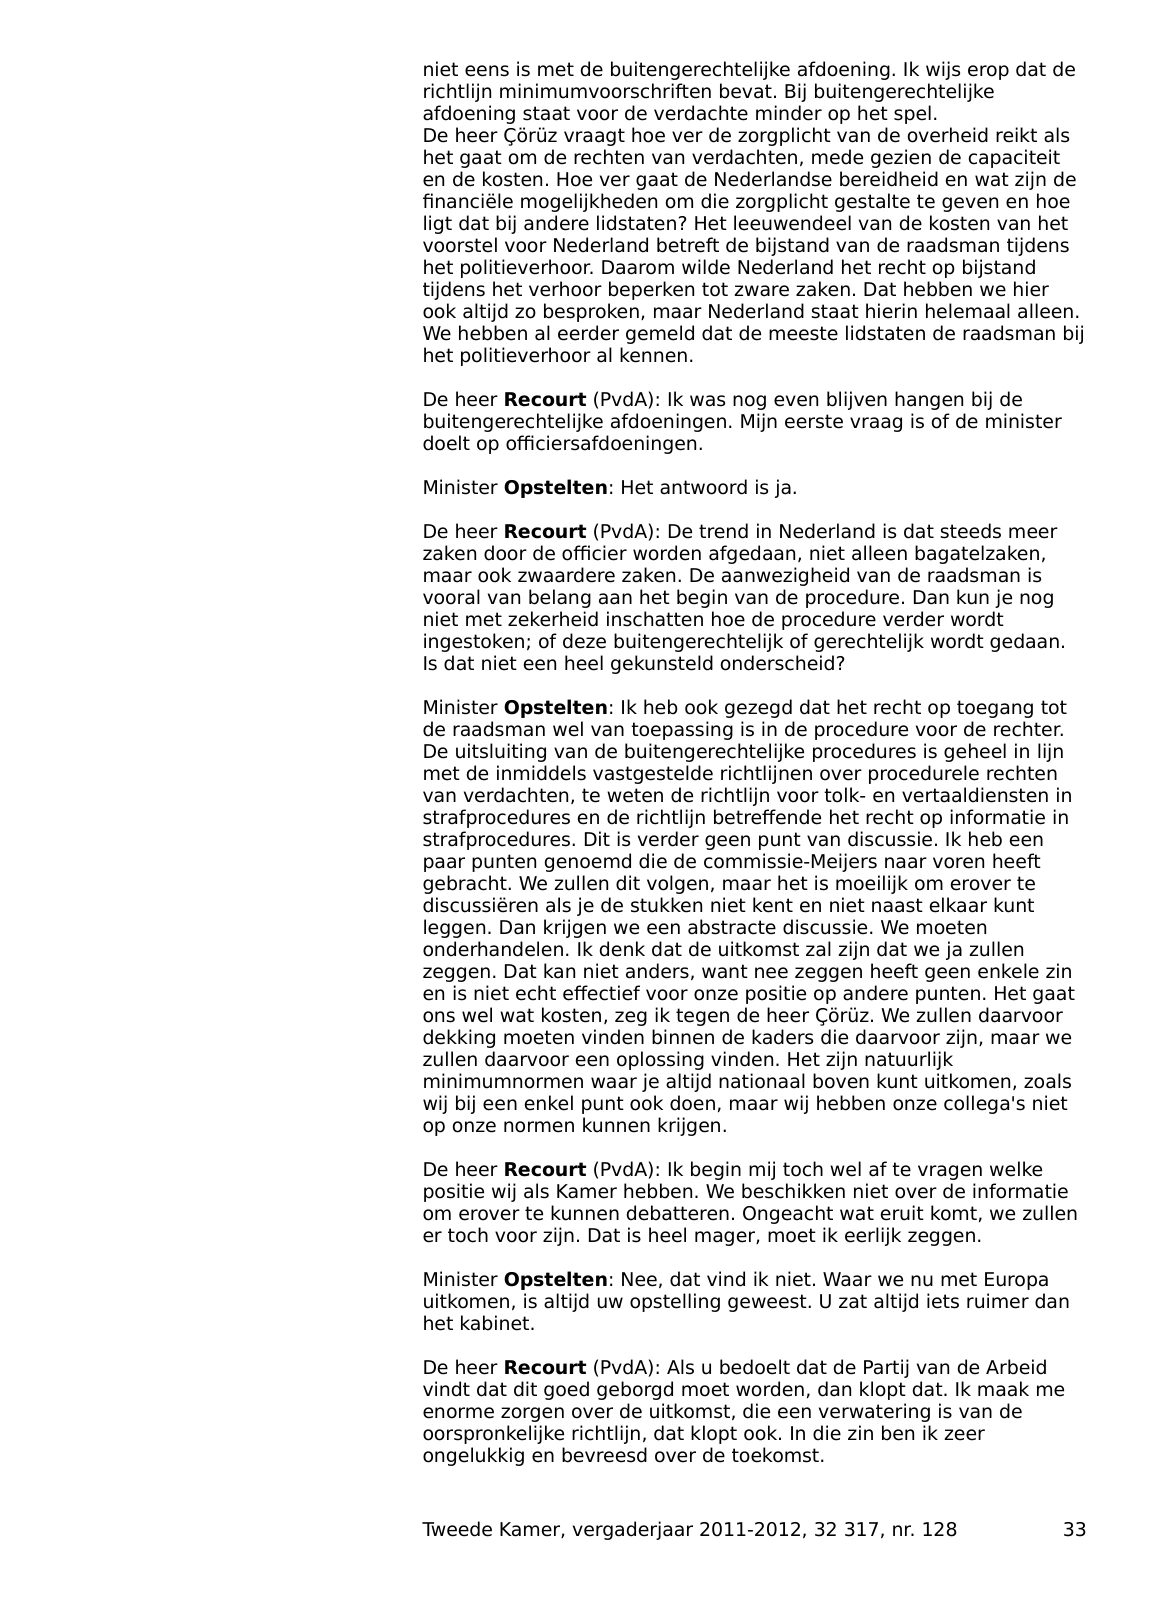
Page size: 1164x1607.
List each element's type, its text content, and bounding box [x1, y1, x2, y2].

text De heer Çörüz vraagt hoe ver de zorgplicht van de overheid reikt als het gaat om de rechten van verdachten, mede gezien de capaciteit en de kosten. Hoe ver gaat de Nederlandse bereidheid en wat zijn de financiële mogelijkheden om die zorgplicht gestalte te geven en hoe ligt dat bij andere lidstaten? Het leeuwendeel van de kosten van het voorstel voor Nederland betreft de bijstand van de raadsman tijdens het politieverhoor. Daarom wilde Nederland het recht op bijstand tijdens het verhoor beperken tot zware zaken. Dat hebben we hier ook altijd zo besproken, maar Nederland staat hierin helemaal alleen. We hebben al eerder gemeld dat de meeste lidstaten de raadsman bij het politieverhoor al kennen. [422, 125, 1087, 367]
text De heer Recourt (PvdA): Ik begin mij toch wel af te vragen welke positie wij als Kamer hebben. We beschikken niet over de informatie om erover te kunnen debatteren. Ongeacht wat eruit komt, we zullen er toch voor zijn. Dat is heel mager, moet ik eerlijk zeggen. [422, 1159, 1087, 1247]
text Minister Opstelten: Nee, dat vind ik niet. Waar we nu met Europa uitkomen, is altijd uw opstelling geweest. U zat altijd iets ruimer dan het kabinet. [422, 1269, 1087, 1335]
text De heer Recourt (PvdA): Als u bedoelt dat de Partij van de Arbeid vindt dat dit goed geborgd moet worden, dan klopt dat. Ik maak me enorme zorgen over de uitkomst, die een verwatering is van de oorspronkelijke richtlijn, dat klopt ook. In die zin ben ik zeer ongelukkig en bevreesd over de toekomst. [422, 1357, 1087, 1467]
text Minister Opstelten: Het antwoord is ja. [422, 477, 1087, 499]
text Minister Opstelten: Ik heb ook gezegd dat het recht op toegang tot de raadsman wel van toepassing is in de procedure voor de rechter. De uitsluiting van de buitengerechtelijke procedures is geheel in lijn met de inmiddels vastgestelde richtlijnen over procedurele rechten van verdachten, te weten de richtlijn voor tolk- en vertaaldiensten in strafprocedures en de richtlijn betreffende het recht op informatie in strafprocedures. Dit is verder geen punt van discussie. Ik heb een paar punten genoemd die de commissie-Meijers naar voren heeft gebracht. We zullen dit volgen, maar het is moeilijk om erover te discussiëren als je de stukken niet kent en niet naast elkaar kunt leggen. Dan krijgen we een abstracte discussie. We moeten onderhandelen. Ik denk dat de uitkomst zal zijn dat we ja zullen zeggen. Dat kan niet anders, want nee zeggen heeft geen enkele zin en is niet echt effectief voor onze positie op andere punten. Het gaat ons wel wat kosten, zeg ik tegen de heer Çörüz. We zullen daarvoor dekking moeten vinden binnen de kaders die daarvoor zijn, maar we zullen daarvoor een oplossing vinden. Het zijn natuurlijk minimumnormen waar je altijd nationaal boven kunt uitkomen, zoals wij bij een enkel punt ook doen, maar wij hebben onze collega's niet op onze normen kunnen krijgen. [422, 697, 1087, 1137]
text niet eens is met de buitengerechtelijke afdoening. Ik wijs erop dat de richtlijn minimumvoorschriften bevat. Bij buitengerechtelijke afdoening staat voor de verdachte minder op het spel. [422, 59, 1087, 125]
text De heer Recourt (PvdA): De trend in Nederland is dat steeds meer zaken door de officier worden afgedaan, niet alleen bagatelzaken, maar ook zwaardere zaken. De aanwezigheid van de raadsman is vooral van belang aan het begin van de procedure. Dan kun je nog niet met zekerheid inschatten hoe de procedure verder wordt ingestoken; of deze buitengerechtelijk of gerechtelijk wordt gedaan. Is dat niet een heel gekunsteld onderscheid? [422, 521, 1087, 675]
text De heer Recourt (PvdA): Ik was nog even blijven hangen bij de buitengerechtelijke afdoeningen. Mijn eerste vraag is of de minister doelt op officiersafdoeningen. [422, 389, 1087, 455]
